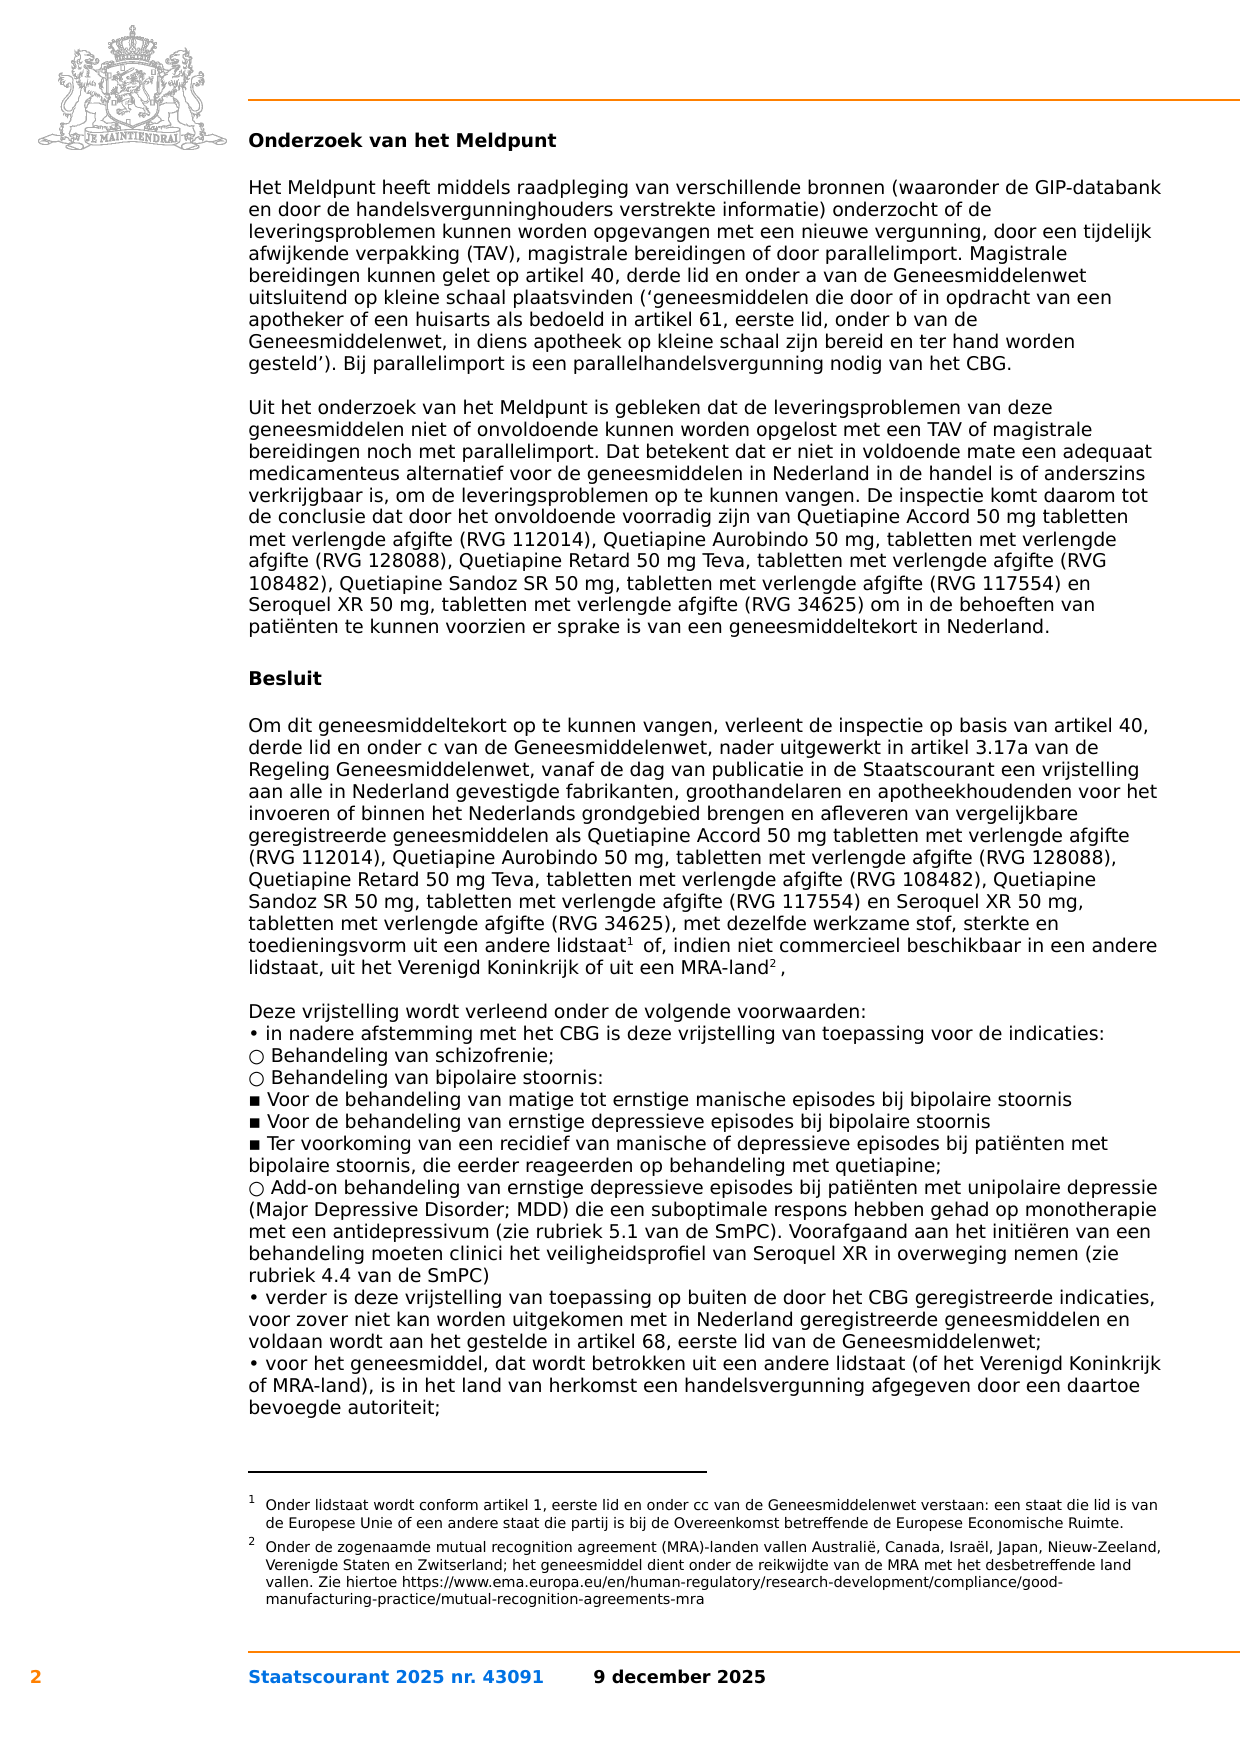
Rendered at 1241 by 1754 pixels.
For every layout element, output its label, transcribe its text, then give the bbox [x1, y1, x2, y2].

picture [38, 25, 227, 150]
text • voor het geneesmiddel, dat wordt betrokken uit een andere lidstaat (of het Verenigd Koninkrijk of MRA-land), is in het land van herkomst een handelsvergunning afgegeven door een daartoe bevoegde autoriteit; [248, 1353, 1163, 1418]
text • verder is deze vrijstelling van toepassing op buiten de door het CBG geregistreerde indicaties, voor zover niet kan worden uitgekomen met in Nederland geregistreerde geneesmiddelen en voldaan wordt aan het gestelde in artikel 68, eerste lid van de Geneesmiddelenwet; [248, 1287, 1163, 1353]
text Onder lidstaat wordt conform artikel 1, eerste lid en onder cc van de Geneesmiddelenwet verstaan: een staat die lid is van de Europese Unie of een andere staat die partij is bij de Overeenkomst betreffende de Europese Economische Ruimte. [248, 1493, 1163, 1532]
text ▪ Voor de behandeling van matige tot ernstige manische episodes bij bipolaire stoornis [248, 1089, 1163, 1111]
text Om dit geneesmiddeltekort op te kunnen vangen, verleent de inspectie op basis van artikel 40, derde lid en onder c van de Geneesmiddelenwet, nader uitgewerkt in artikel 3.17a van de Regeling Geneesmiddelenwet, vanaf de dag van publicatie in de Staatscourant een vrijstelling aan alle in Nederland gevestigde fabrikanten, groothandelaren en apotheekhoudenden voor het invoeren of binnen het Nederlands grondgebied brengen en afleveren van vergelijkbare geregistreerde geneesmiddelen als Quetiapine Accord 50 mg tabletten met verlengde afgifte (RVG 112014), Quetiapine Aurobindo 50 mg, tabletten met verlengde afgifte (RVG 128088), Quetiapine Retard 50 mg Teva, tabletten met verlengde afgifte (RVG 108482), Quetiapine Sandoz SR 50 mg, tabletten met verlengde afgifte (RVG 117554) en Seroquel XR 50 mg, tabletten met verlengde afgifte (RVG 34625), met dezelfde werkzame stof, sterkte en toedieningsvorm uit een andere lidstaat of, indien niet commercieel beschikbaar in een andere lidstaat, uit het Verenigd Koninkrijk of uit een MRA-land, [248, 715, 1163, 979]
text Onder de zogenaamde mutual recognition agreement (MRA)-landen vallen Australië, Canada, Israël, Japan, Nieuw-Zeeland, Verenigde Staten en Zwitserland; het geneesmiddel dient onder de reikwijdte van de MRA met het desbetreffende land vallen. Zie hiertoe https://www.ema.europa.eu/en/human-regulatory/research-development/compliance/good-manufacturing-practice/mutual-recognition-agreements-mra [248, 1535, 1163, 1608]
text ▪ Ter voorkoming van een recidief van manische of depressieve episodes bij patiënten met bipolaire stoornis, die eerder reageerden op behandeling met quetiapine; [248, 1133, 1163, 1177]
text Deze vrijstelling wordt verleend onder de volgende voorwaarden: [248, 1001, 1163, 1023]
text Het Meldpunt heeft middels raadpleging van verschillende bronnen (waaronder de GIP-databank en door de handelsvergunninghouders verstrekte informatie) onderzocht of de leveringsproblemen kunnen worden opgevangen met een nieuwe vergunning, door een tijdelijk afwijkende verpakking (TAV), magistrale bereidingen of door parallelimport. Magistrale bereidingen kunnen gelet op artikel 40, derde lid en onder a van de Geneesmiddelenwet uitsluitend op kleine schaal plaatsvinden (‘geneesmiddelen die door of in opdracht van een apotheker of een huisarts als bedoeld in artikel 61, eerste lid, onder b van de Geneesmiddelenwet, in diens apotheek op kleine schaal zijn bereid en ter hand worden gesteld’). Bij parallelimport is een parallelhandelsvergunning nodig van het CBG. [248, 177, 1163, 375]
text ▪ Voor de behandeling van ernstige depressieve episodes bij bipolaire stoornis [248, 1111, 1163, 1133]
text • in nadere afstemming met het CBG is deze vrijstelling van toepassing voor de indicaties: [248, 1023, 1163, 1045]
text ○ Behandeling van schizofrenie; [248, 1045, 1163, 1067]
text ○ Add-on behandeling van ernstige depressieve episodes bij patiënten met unipolaire depressie (Major Depressive Disorder; MDD) die een suboptimale respons hebben gehad op monotherapie met een antidepressivum (zie rubriek 5.1 van de SmPC). Voorafgaand aan het initiëren van een behandeling moeten clinici het veiligheidsprofiel van Seroquel XR in overweging nemen (zie rubriek 4.4 van de SmPC) [248, 1177, 1163, 1287]
subtitle Besluit [248, 668, 1163, 690]
subtitle Onderzoek van het Meldpunt [248, 130, 1163, 152]
text ○ Behandeling van bipolaire stoornis: [248, 1067, 1163, 1089]
text Uit het onderzoek van het Meldpunt is gebleken dat de leveringsproblemen van deze geneesmiddelen niet of onvoldoende kunnen worden opgelost met een TAV of magistrale bereidingen noch met parallelimport. Dat betekent dat er niet in voldoende mate een adequaat medicamenteus alternatief voor de geneesmiddelen in Nederland in de handel is of anderszins verkrijgbaar is, om de leveringsproblemen op te kunnen vangen. De inspectie komt daarom tot de conclusie dat door het onvoldoende voorradig zijn van Quetiapine Accord 50 mg tabletten met verlengde afgifte (RVG 112014), Quetiapine Aurobindo 50 mg, tabletten met verlengde afgifte (RVG 128088), Quetiapine Retard 50 mg Teva, tabletten met verlengde afgifte (RVG 108482), Quetiapine Sandoz SR 50 mg, tabletten met verlengde afgifte (RVG 117554) en Seroquel XR 50 mg, tabletten met verlengde afgifte (RVG 34625) om in de behoeften van patiënten te kunnen voorzien er sprake is van een geneesmiddeltekort in Nederland. [248, 397, 1163, 638]
